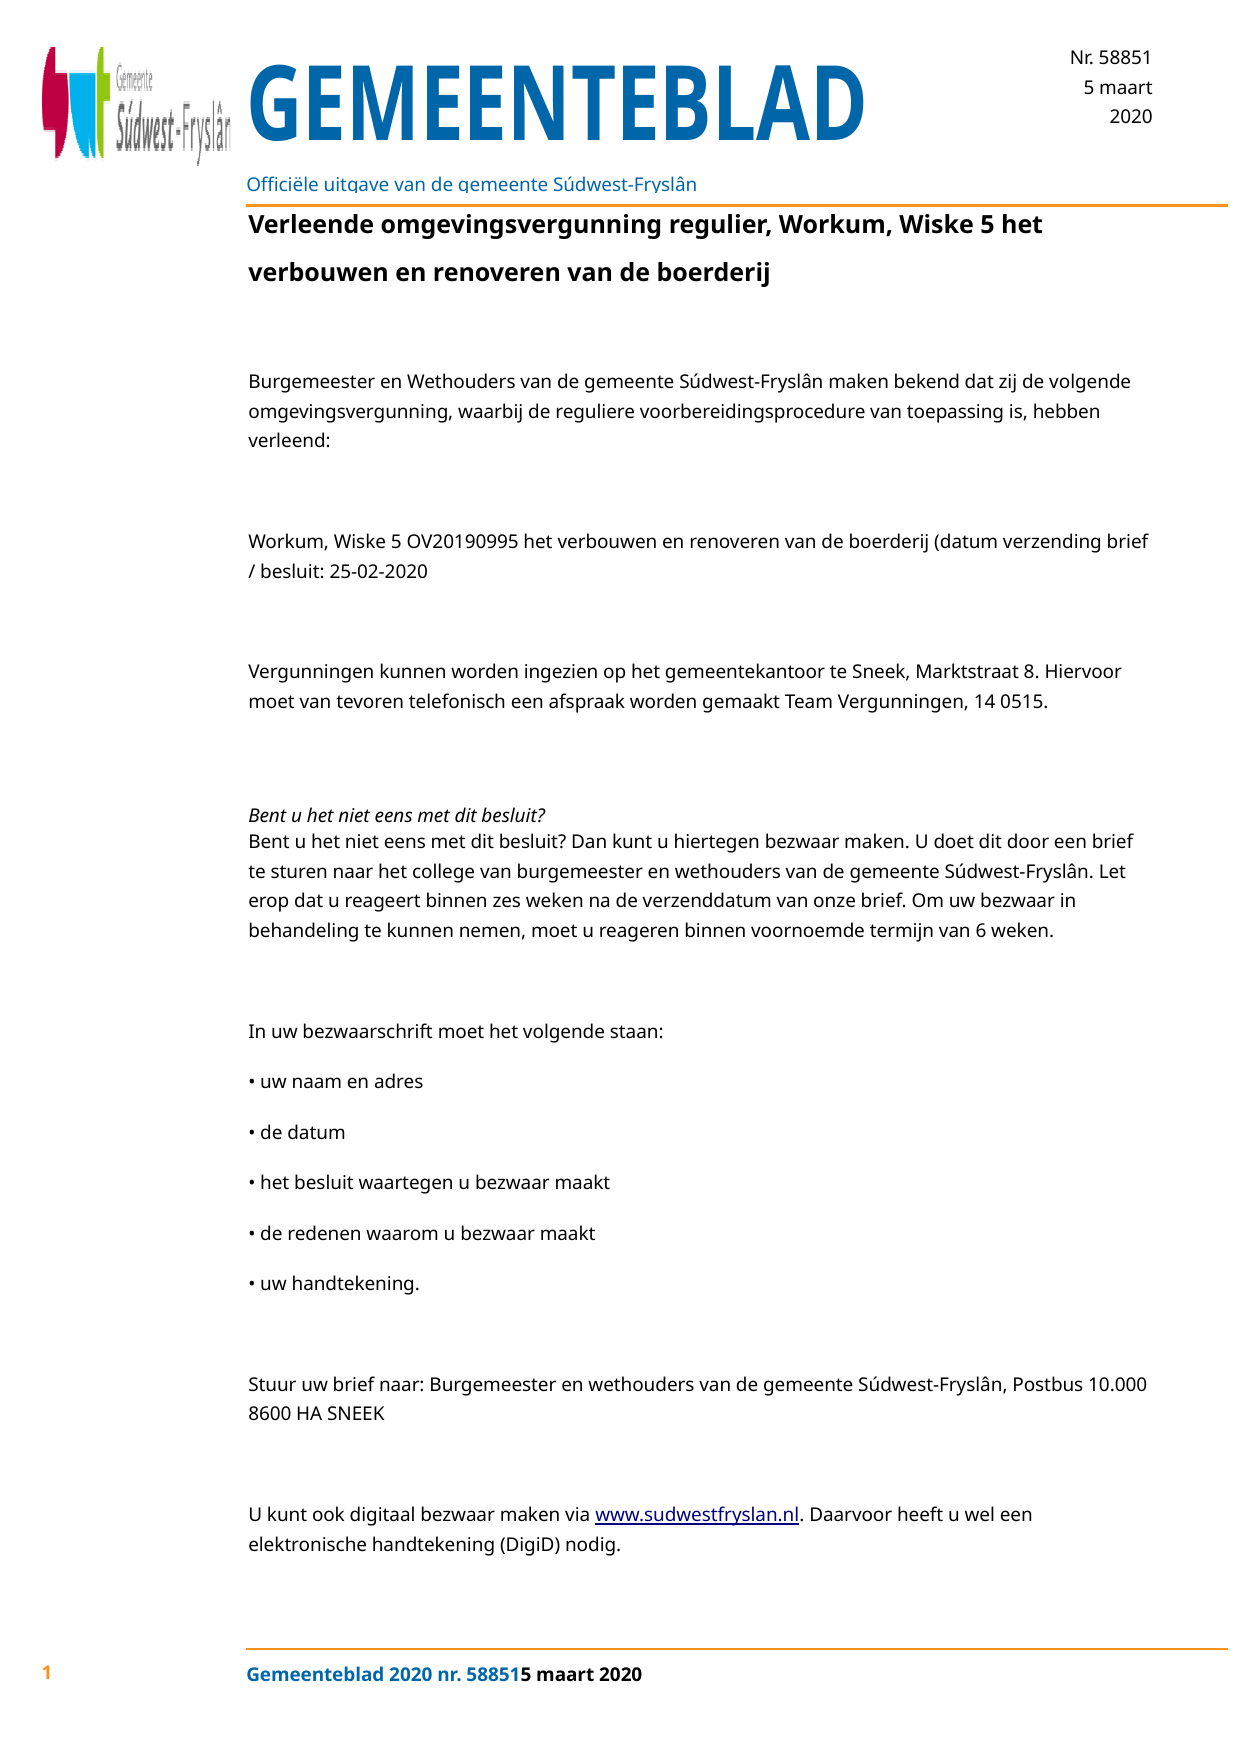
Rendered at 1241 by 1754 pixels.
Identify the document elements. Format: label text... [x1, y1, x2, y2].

text Bent u het niet eens met dit besluit? Dan kunt u hiertegen bezwaar maken. U doet dit door een brief te sturen naar het college van burgemeester en wethouders van de gemeente Súdwest-Fryslân. Let erop dat u reageert binnen zes weken na de verzenddatum van onze brief. Om uw bezwaar in behandeling te kunnen nemen, moet u reageren binnen voornoemde termijn van 6 weken. [248, 828, 1152, 943]
text In uw bezwaarschrift moet het volgende staan: [248, 1018, 1152, 1044]
text Vergunningen kunnen worden ingezien op het gemeentekantoor te Sneek, Marktstraat 8. Hiervoor moet van tevoren telefonisch een afspraak worden gemaakt Team Vergunningen, 14 0515. [248, 659, 1152, 714]
text Workum, Wiske 5 OV20190995 het verbouwen en renoveren van de boerderij (datum verzending brief / besluit: 25-02-2020 [248, 528, 1152, 584]
text Verleende omgevingsvergunning regulier, Workum, Wiske 5 het verbouwen en renoveren van de boerderij [248, 207, 1152, 288]
text • het besluit waartegen u bezwaar maakt [248, 1169, 1152, 1195]
text • uw naam en adres [248, 1068, 1152, 1094]
text • uw handtekening. [248, 1270, 1152, 1296]
text Burgemeester en Wethouders van de gemeente Súdwest-Fryslân maken bekend dat zij de volgende omgevingsvergunning, waarbij de reguliere voorbereidingsprocedure van toepassing is, hebben verleend: [248, 368, 1152, 453]
text • de redenen waarom u bezwaar maakt [248, 1220, 1152, 1245]
text • de datum [248, 1119, 1152, 1144]
text Stuur uw brief naar: Burgemeester en wethouders van de gemeente Súdwest-Fryslân, Postbus 10.000 8600 HA SNEEK [248, 1371, 1152, 1426]
picture [41, 47, 231, 172]
text Bent u het niet eens met dit besluit? [248, 803, 1152, 828]
text U kunt ook digitaal bezwaar maken via www.sudwestfryslan.nl. Daarvoor heeft u wel een elektronische handtekening (DigiD) nodig. [248, 1501, 1152, 1557]
